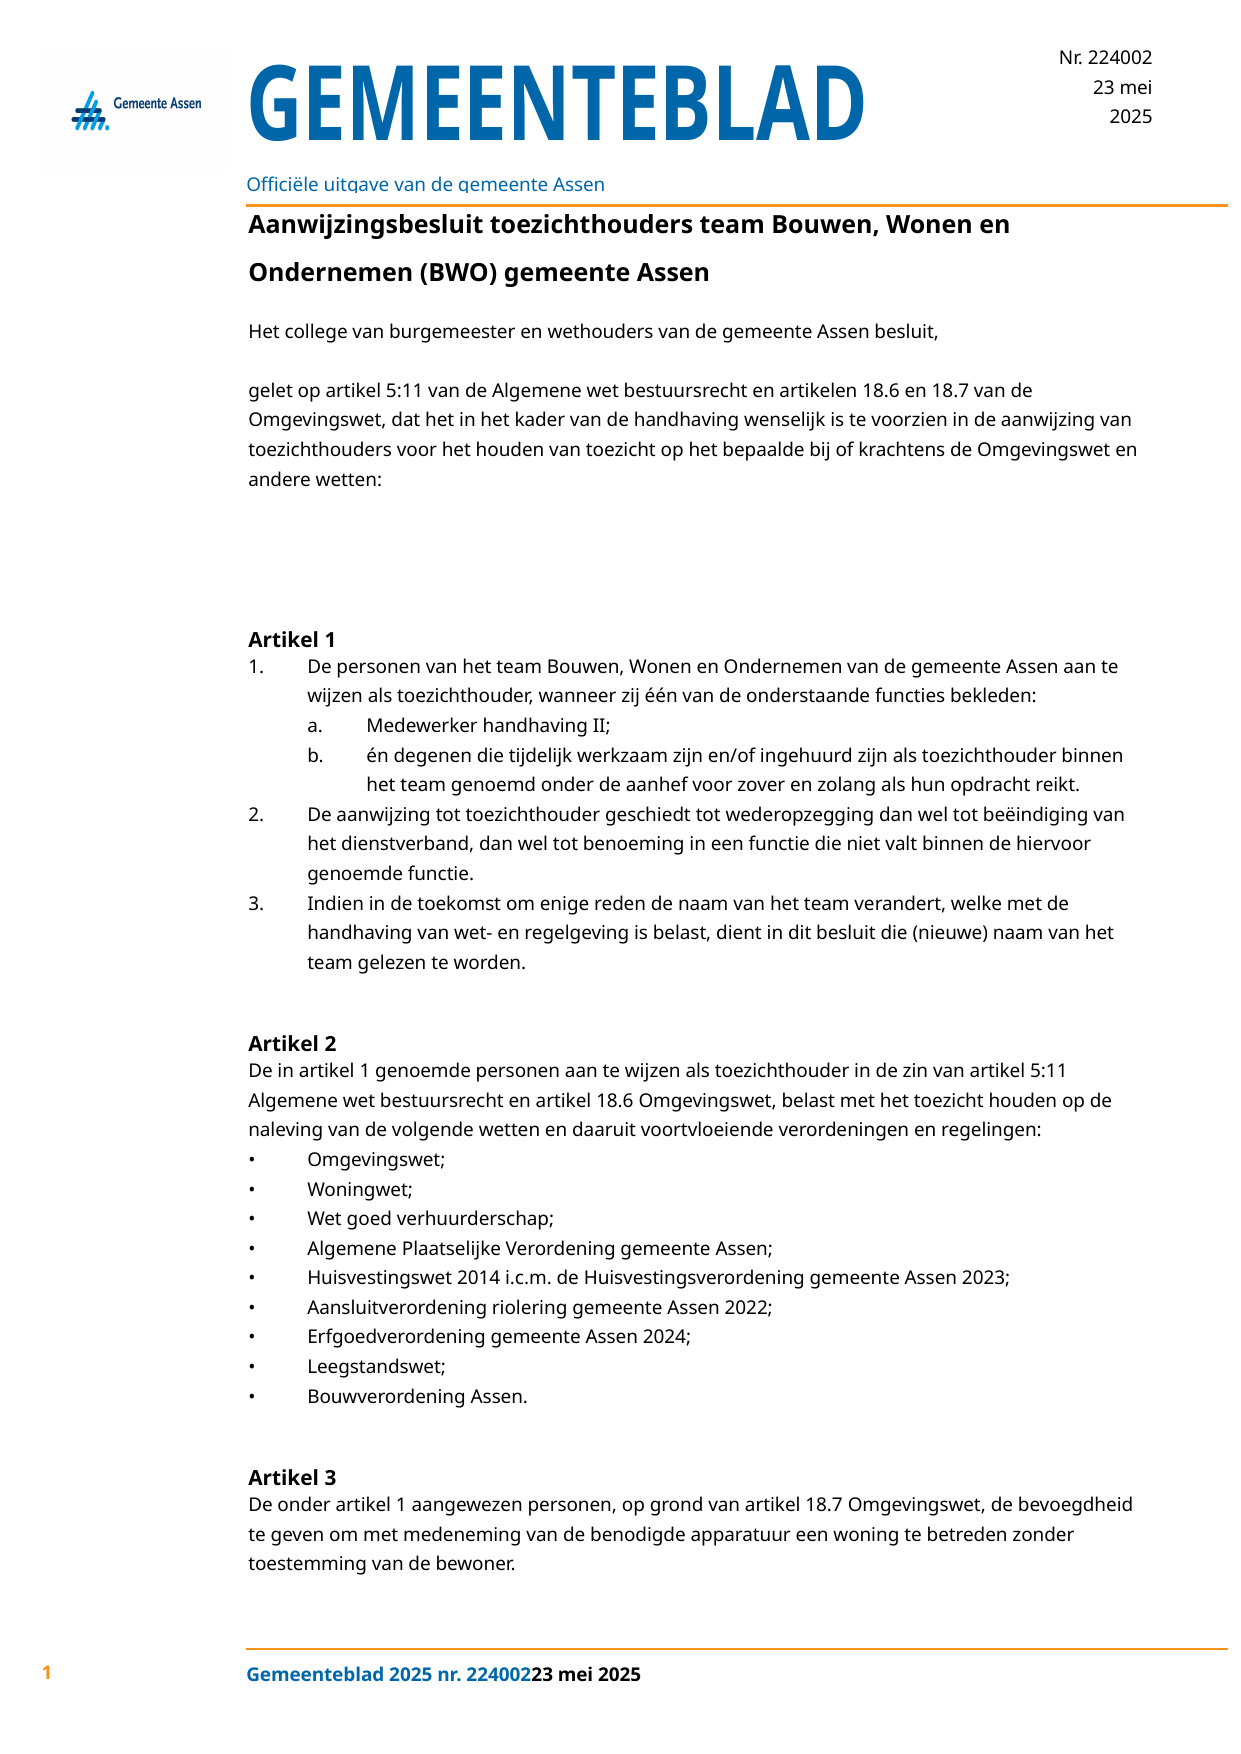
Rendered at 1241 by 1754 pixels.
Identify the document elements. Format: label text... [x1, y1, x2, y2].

list De personen van het team Bouwen, Wonen en Ondernemen van de gemeente Assen aan te wijzen als toezichthouder, wanneer zij één van de onderstaande functies bekleden: [248, 653, 1152, 708]
list Omgevingswet; [248, 1146, 1152, 1172]
list Woningwet; [248, 1176, 1152, 1201]
text gelet op artikel 5:11 van de Algemene wet bestuursrecht en artikelen 18.6 en 18.7 van de Omgevingswet, dat het in het kader van de handhaving wenselijk is te voorzien in de aanwijzing van toezichthouders voor het houden van toezicht op het bepaalde bij of krachtens de Omgevingswet en andere wetten: [248, 377, 1152, 492]
list Algemene Plaatselijke Verordening gemeente Assen; [248, 1235, 1152, 1261]
text De in artikel 1 genoemde personen aan te wijzen als toezichthouder in de zin van artikel 5:11 Algemene wet bestuursrecht en artikel 18.6 Omgevingswet, belast met het toezicht houden op de naleving van de volgende wetten en daaruit voortvloeiende verordeningen en regelingen: [248, 1057, 1152, 1142]
picture [41, 47, 231, 172]
list Leegstandswet; [248, 1353, 1152, 1379]
list De aanwijzing tot toezichthouder geschiedt tot wederopzegging dan wel tot beëindiging van het dienstverband, dan wel tot benoeming in een functie die niet valt binnen de hiervoor genoemde functie. [248, 801, 1152, 886]
list én degenen die tijdelijk werkzaam zijn en/of ingehuurd zijn als toezichthouder binnen het team genoemd onder de aanhef voor zover en zolang als hun opdracht reikt. [307, 742, 1152, 797]
list Wet goed verhuurderschap; [248, 1205, 1152, 1231]
text Artikel 3 [248, 1463, 1152, 1491]
text De onder artikel 1 aangewezen personen, op grond van artikel 18.7 Omgevingswet, de bevoegdheid te geven om met medeneming van de benodigde apparatuur een woning te betreden zonder toestemming van de bewoner. [248, 1491, 1152, 1576]
list Erfgoedverordening gemeente Assen 2024; [248, 1324, 1152, 1349]
list Huisvestingswet 2014 i.c.m. de Huisvestingsverordening gemeente Assen 2023; [248, 1264, 1152, 1290]
list Medewerker handhaving II; [307, 712, 1152, 738]
text Artikel 1 [248, 625, 1152, 653]
text Artikel 2 [248, 1029, 1152, 1057]
text Aanwijzingsbesluit toezichthouders team Bouwen, Wonen en Ondernemen (BWO) gemeente Assen [248, 207, 1152, 288]
text Het college van burgemeester en wethouders van de gemeente Assen besluit, [248, 318, 1152, 344]
list Bouwverordening Assen. [248, 1383, 1152, 1408]
list Indien in de toekomst om enige reden de naam van het team verandert, welke met de handhaving van wet- en regelgeving is belast, dient in dit besluit die (nieuwe) naam van het team gelezen te worden. [248, 890, 1152, 975]
list Aansluitverordening riolering gemeente Assen 2022; [248, 1294, 1152, 1320]
